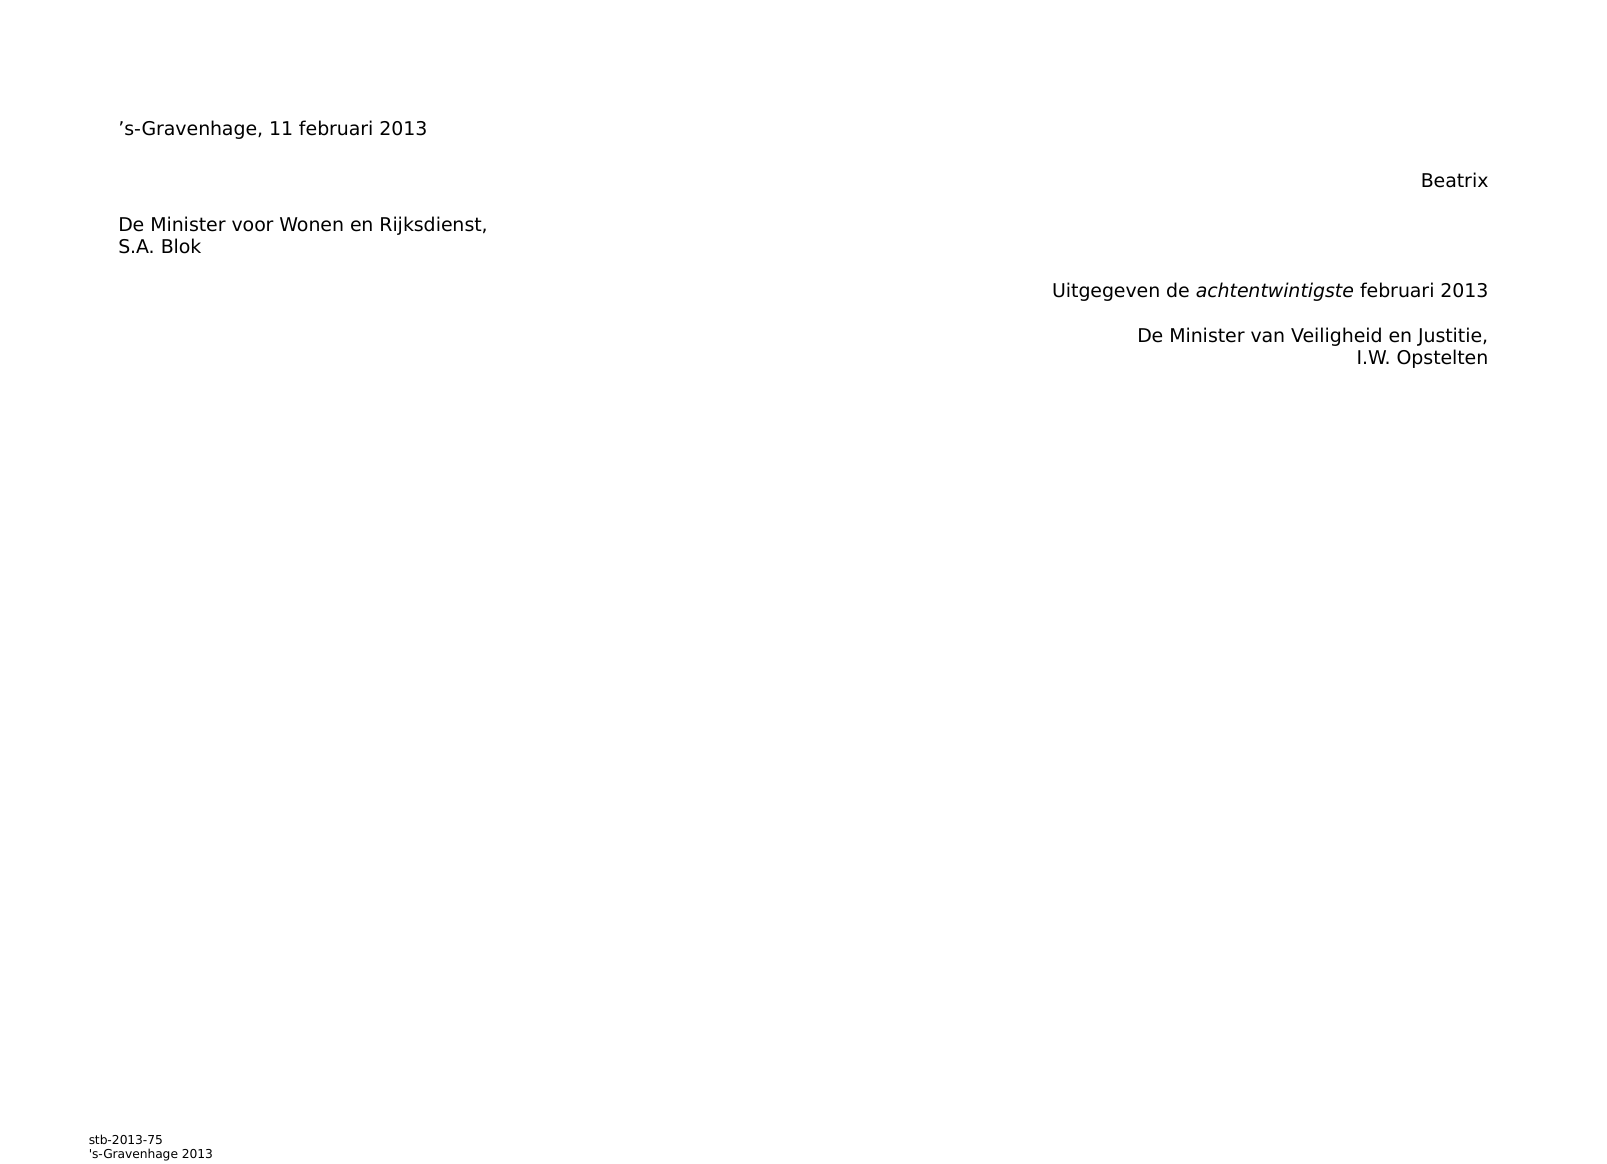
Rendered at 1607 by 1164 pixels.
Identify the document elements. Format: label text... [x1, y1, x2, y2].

text Uitgegeven de achtentwintigste februari 2013 [118, 280, 1488, 302]
text Beatrix [118, 170, 1488, 192]
text De Minister voor Wonen en Rijksdienst, S.A. Blok [118, 214, 1488, 258]
text De Minister van Veiligheid en Justitie, I.W. Opstelten [118, 324, 1488, 368]
text ’s-Gravenhage, 11 februari 2013 [118, 118, 1488, 140]
text stb-2013-75 [88, 1133, 323, 1148]
text 's-Gravenhage 2013 [88, 1148, 323, 1162]
